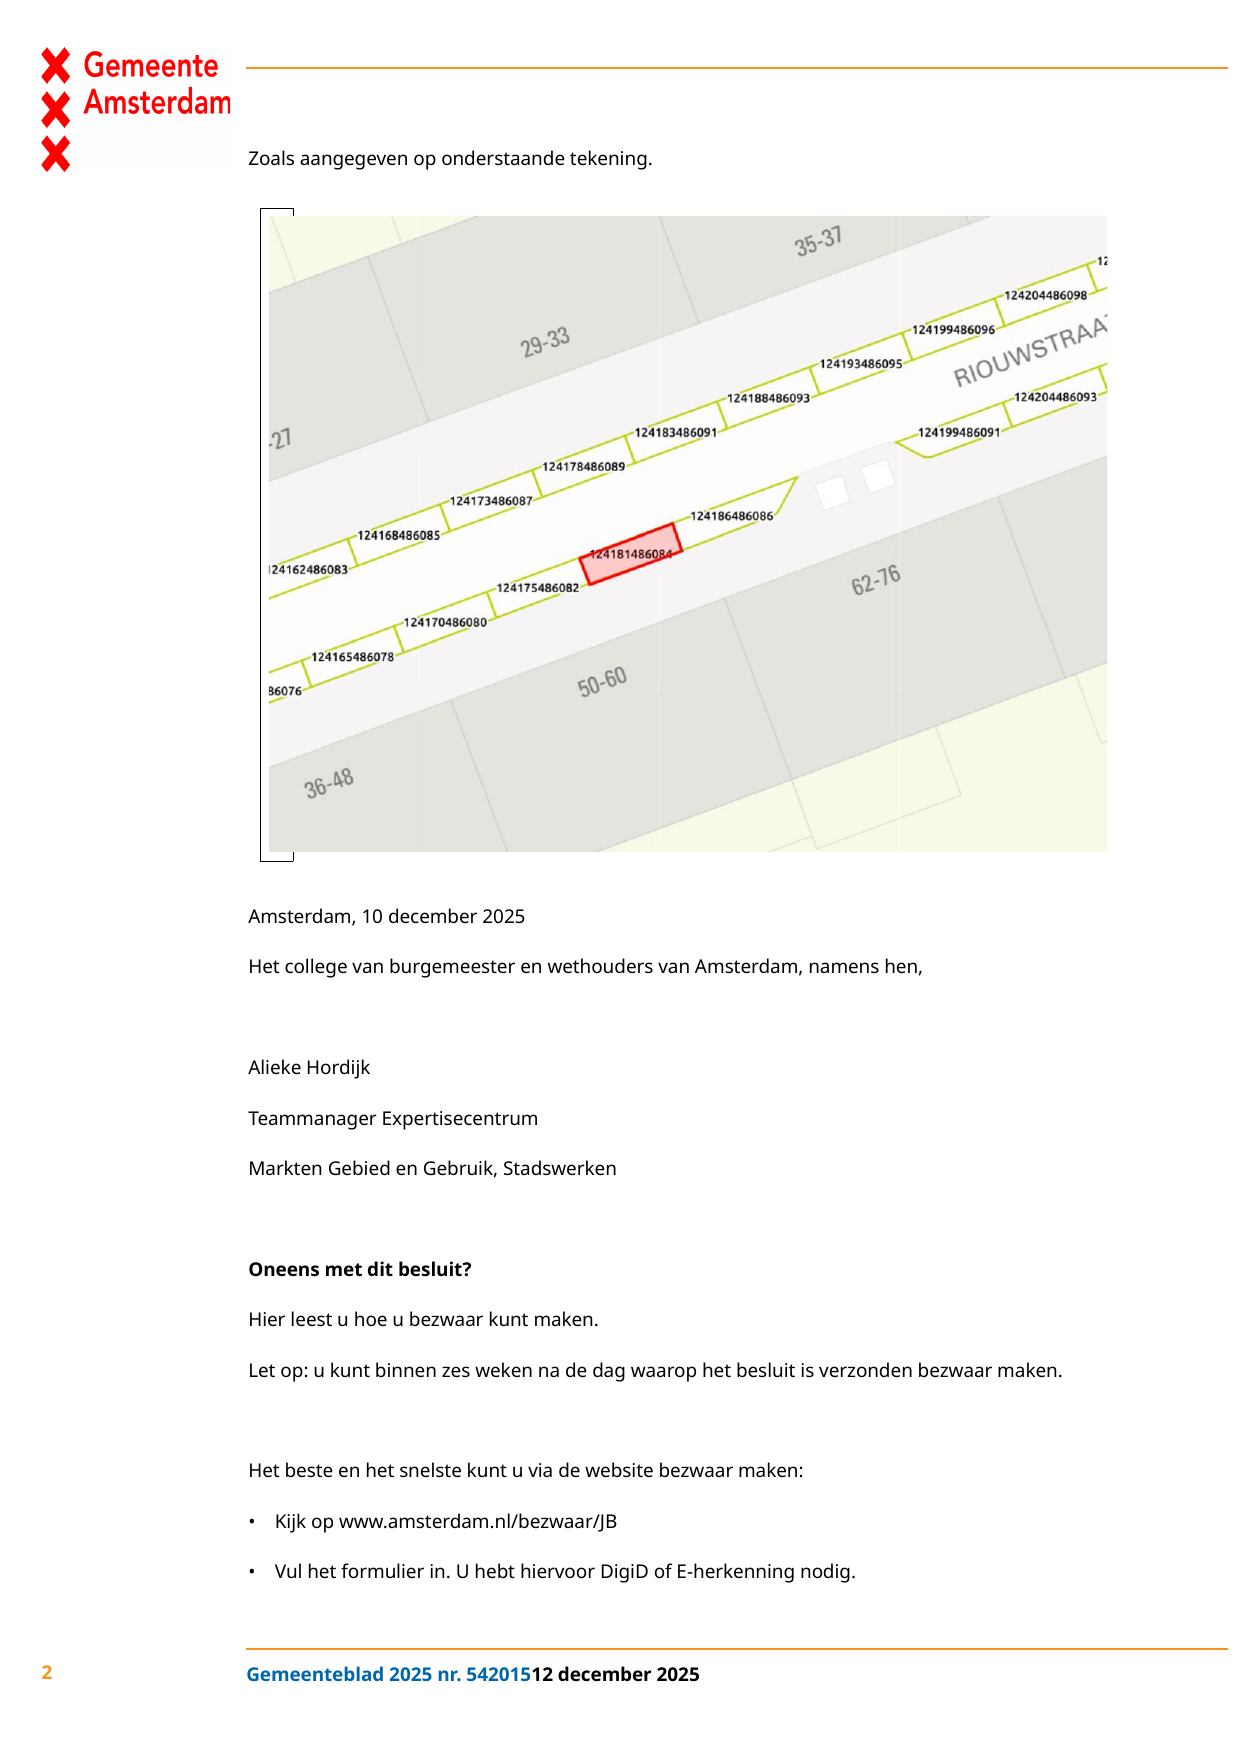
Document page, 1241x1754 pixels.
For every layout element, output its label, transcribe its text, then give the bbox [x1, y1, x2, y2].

text Oneens met dit besluit? [248, 1256, 1152, 1282]
picture [41, 47, 231, 172]
text Let op: u kunt binnen zes weken na de dag waarop het besluit is verzonden bezwaar maken. [248, 1357, 1152, 1382]
text Het college van burgemeester en wethouders van Amsterdam, namens hen, [248, 953, 1152, 979]
text Amsterdam, 10 december 2025 [248, 903, 1152, 929]
text Alieke Hordijk [248, 1054, 1152, 1080]
text Hier leest u hoe u bezwaar kunt maken. [248, 1306, 1152, 1332]
picture [268, 216, 1108, 852]
text • Kijk op www.amsterdam.nl/bezwaar/JB [248, 1508, 1152, 1534]
text Zoals aangegeven op onderstaande tekening. [248, 145, 1152, 171]
text Markten Gebied en Gebruik, Stadswerken [248, 1155, 1152, 1181]
text Teammanager Expertisecentrum [248, 1105, 1152, 1130]
text Het beste en het snelste kunt u via de website bezwaar maken: [248, 1458, 1152, 1483]
text • Vul het formulier in. U hebt hiervoor DigiD of E-herkenning nodig. [248, 1558, 1152, 1584]
